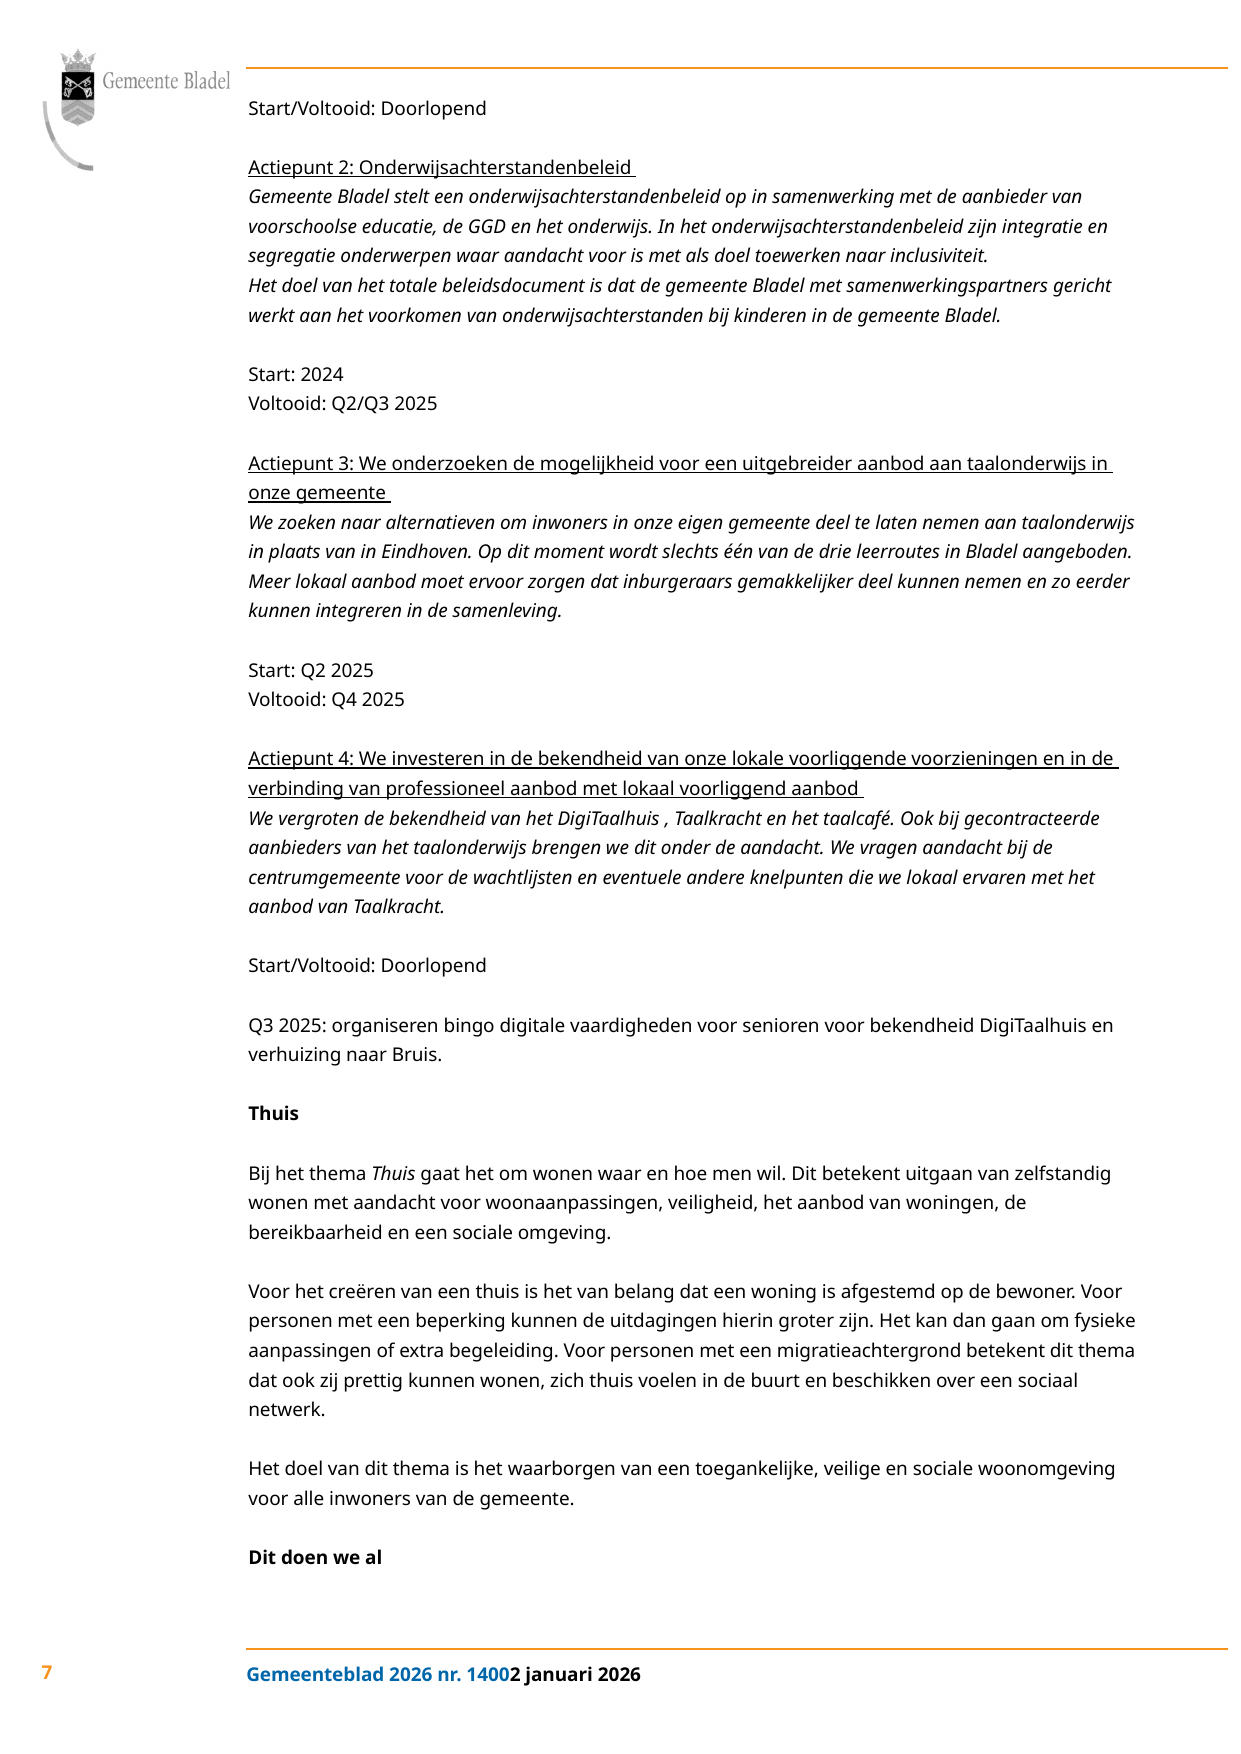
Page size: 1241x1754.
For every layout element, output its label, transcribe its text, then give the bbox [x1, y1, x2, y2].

text Start: 2024 [248, 361, 1152, 387]
text Start/Voltooid: Doorlopend [248, 953, 1152, 978]
text Dit doen we al [248, 1544, 1152, 1570]
text Voor het creëren van een thuis is het van belang dat een woning is afgestemd op de bewoner. Voor personen met een beperking kunnen de uitdagingen hierin groter zijn. Het kan dan gaan om fysieke aanpassingen of extra begeleiding. Voor personen met een migratieachtergrond betekent dit thema dat ook zij prettig kunnen wonen, zich thuis voelen in de buurt en beschikken over een sociaal netwerk. [248, 1278, 1152, 1422]
text We zoeken naar alternatieven om inwoners in onze eigen gemeente deel te laten nemen aan taalonderwijs in plaats van in Eindhoven. Op dit moment wordt slechts één van de drie leerroutes in Bladel aangeboden. Meer lokaal aanbod moet ervoor zorgen dat inburgeraars gemakkelijker deel kunnen nemen en zo eerder kunnen integreren in de samenleving. [248, 509, 1152, 623]
picture [41, 47, 231, 172]
text Voltooid: Q2/Q3 2025 [248, 391, 1152, 416]
text Bij het thema Thuis gaat het om wonen waar en hoe men wil. Dit betekent uitgaan van zelfstandig wonen met aandacht voor woonaanpassingen, veiligheid, het aanbod van woningen, de bereikbaarheid en een sociale omgeving. [248, 1160, 1152, 1245]
text Het doel van dit thema is het waarborgen van een toegankelijke, veilige en sociale woonomgeving voor alle inwoners van de gemeente. [248, 1456, 1152, 1511]
text Gemeente Bladel stelt een onderwijsachterstandenbeleid op in samenwerking met de aanbieder van voorschoolse educatie, de GGD en het onderwijs. In het onderwijsachterstandenbeleid zijn integratie en segregatie onderwerpen waar aandacht voor is met als doel toewerken naar inclusiviteit. [248, 183, 1152, 268]
text Actiepunt 2: Onderwijsachterstandenbeleid [248, 154, 1152, 180]
text Start: Q2 2025 [248, 657, 1152, 683]
text Q3 2025: organiseren bingo digitale vaardigheden voor senioren voor bekendheid DigiTaalhuis en verhuizing naar Bruis. [248, 1012, 1152, 1067]
text Start/Voltooid: Doorlopend [248, 95, 1152, 121]
text Actiepunt 3: We onderzoeken de mogelijkheid voor een uitgebreider aanbod aan taalonderwijs in onze gemeente [248, 450, 1152, 505]
text Voltooid: Q4 2025 [248, 686, 1152, 712]
text Het doel van het totale beleidsdocument is dat de gemeente Bladel met samenwerkingspartners gericht werkt aan het voorkomen van onderwijsachterstanden bij kinderen in de gemeente Bladel. [248, 272, 1152, 328]
text Actiepunt 4: We investeren in de bekendheid van onze lokale voorliggende voorzieningen en in de verbinding van professioneel aanbod met lokaal voorliggend aanbod [248, 746, 1152, 801]
text Thuis [248, 1101, 1152, 1126]
text We vergroten de bekendheid van het DigiTaalhuis , Taalkracht en het taalcafé. Ook bij gecontracteerde aanbieders van het taalonderwijs brengen we dit onder de aandacht. We vragen aandacht bij de centrumgemeente voor de wachtlijsten en eventuele andere knelpunten die we lokaal ervaren met het aanbod van Taalkracht. [248, 805, 1152, 919]
